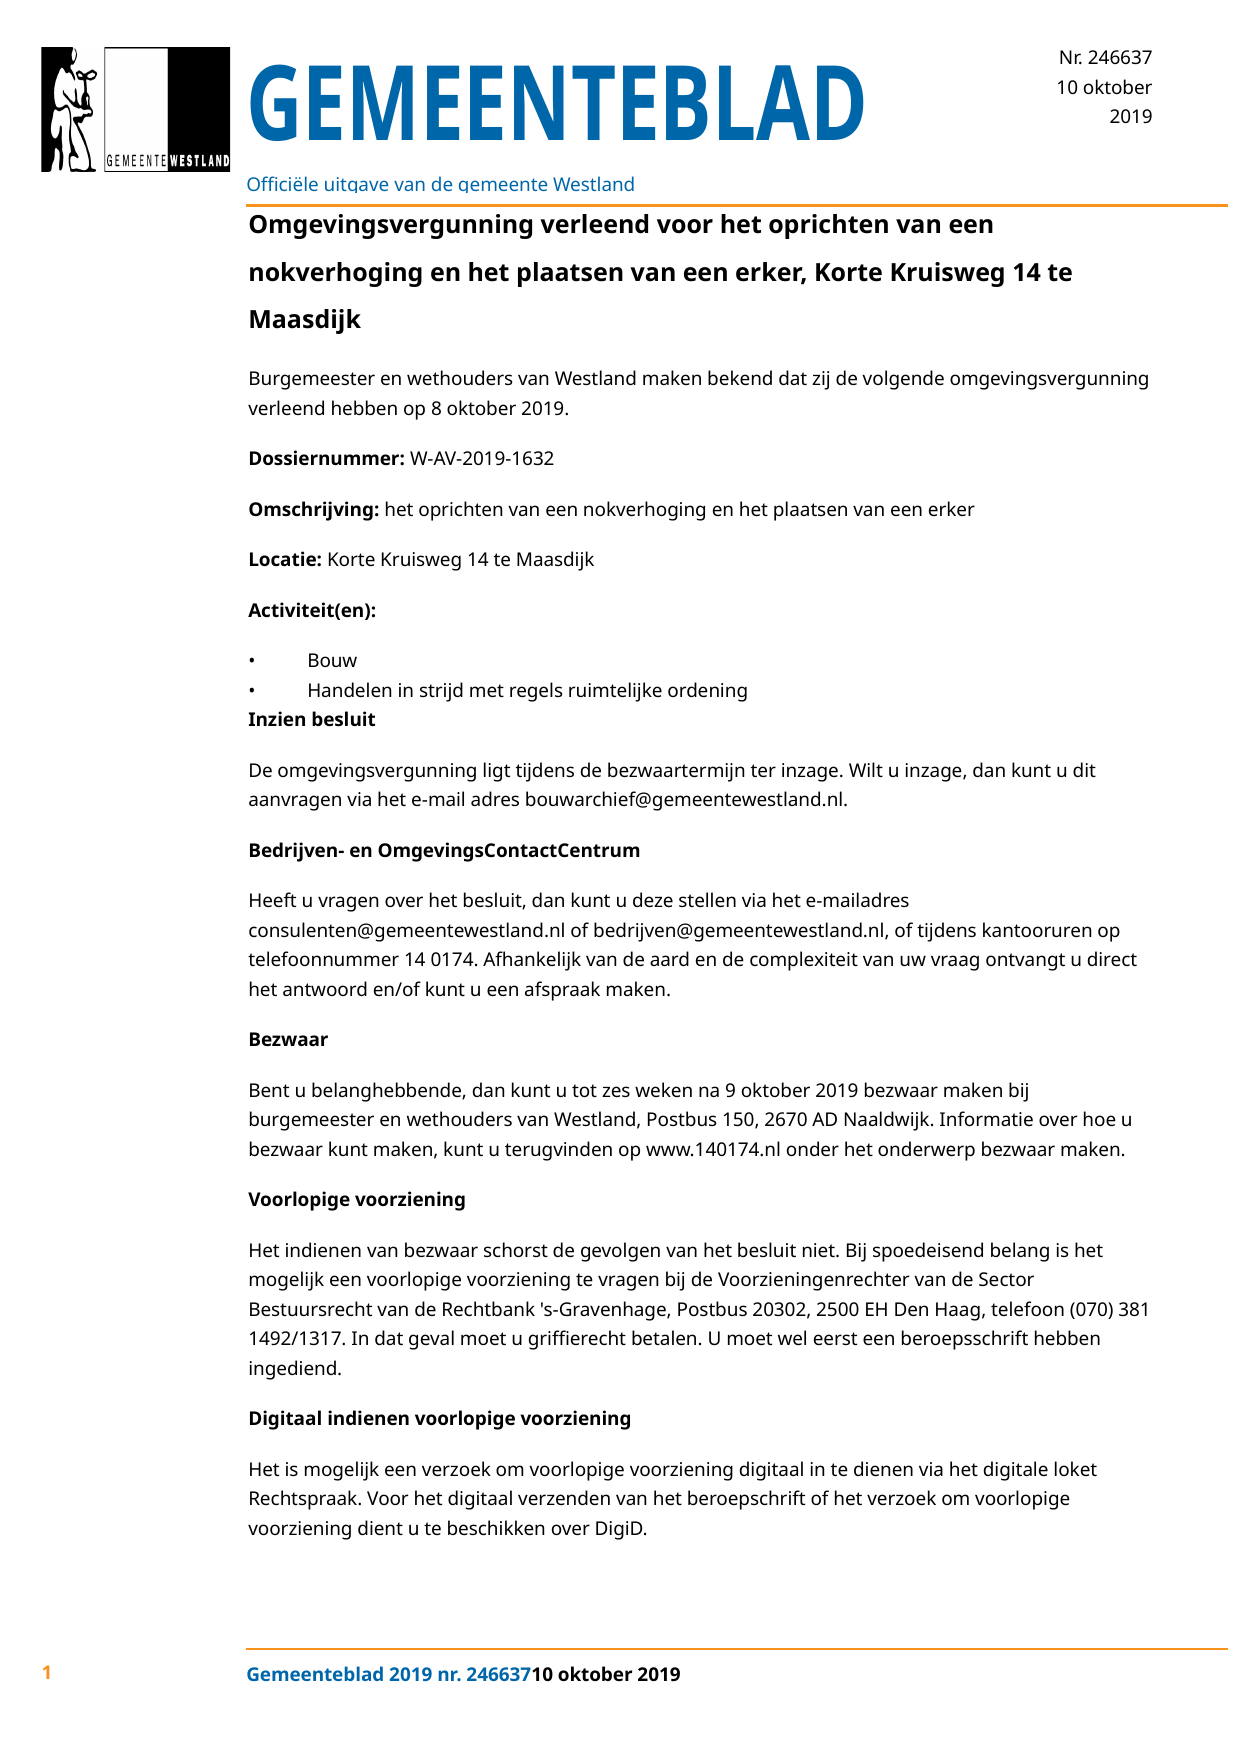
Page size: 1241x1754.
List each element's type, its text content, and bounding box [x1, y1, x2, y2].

text Het is mogelijk een verzoek om voorlopige voorziening digitaal in te dienen via het digitale loket Rechtspraak. Voor het digitaal verzenden van het beroepschrift of het verzoek om voorlopige voorziening dient u te beschikken over DigiD. [248, 1456, 1152, 1541]
text Digitaal indienen voorlopige voorziening [248, 1406, 1152, 1431]
text Bent u belanghebbende, dan kunt u tot zes weken na 9 oktober 2019 bezwaar maken bij burgemeester en wethouders van Westland, Postbus 150, 2670 AD Naaldwijk. Informatie over hoe u bezwaar kunt maken, kunt u terugvinden op www.140174.nl onder het onderwerp bezwaar maken. [248, 1077, 1152, 1162]
text Inzien besluit [248, 706, 1152, 732]
text Bezwaar [248, 1026, 1152, 1052]
text Activiteit(en): [248, 597, 1152, 622]
text Het indienen van bezwaar schorst de gevolgen van het besluit niet. Bij spoedeisend belang is het mogelijk een voorlopige voorziening te vragen bij de Voorzieningenrechter van de Sector Bestuursrecht van de Rechtbank 's-Gravenhage, Postbus 20302, 2500 EH Den Haag, telefoon (070) 381 1492/1317. In dat geval moet u griffierecht betalen. U moet wel eerst een beroepsschrift hebben ingediend. [248, 1237, 1152, 1381]
picture [41, 47, 231, 172]
text Omgevingsvergunning verleend voor het oprichten van een nokverhoging en het plaatsen van een erker, Korte Kruisweg 14 te Maasdijk [248, 207, 1152, 336]
list Handelen in strijd met regels ruimtelijke ordening [248, 677, 1152, 702]
text Locatie: Korte Kruisweg 14 te Maasdijk [248, 546, 1152, 572]
text Voorlopige voorziening [248, 1186, 1152, 1212]
text Omschrijving: het oprichten van een nokverhoging en het plaatsen van een erker [248, 496, 1152, 522]
text Burgemeester en wethouders van Westland maken bekend dat zij de volgende omgevingsvergunning verleend hebben op 8 oktober 2019. [248, 366, 1152, 421]
text Bedrijven- en OmgevingsContactCentrum [248, 837, 1152, 862]
text Dossiernummer: W-AV-2019-1632 [248, 446, 1152, 471]
text De omgevingsvergunning ligt tijdens de bezwaartermijn ter inzage. Wilt u inzage, dan kunt u dit aanvragen via het e-mail adres bouwarchief@gemeentewestland.nl. [248, 757, 1152, 812]
list Bouw [248, 647, 1152, 673]
text Heeft u vragen over het besluit, dan kunt u deze stellen via het e-mailadres consulenten@gemeentewestland.nl of bedrijven@gemeentewestland.nl, of tijdens kantooruren op telefoonnummer 14 0174. Afhankelijk van de aard en de complexiteit van uw vraag ontvangt u direct het antwoord en/of kunt u een afspraak maken. [248, 887, 1152, 1002]
